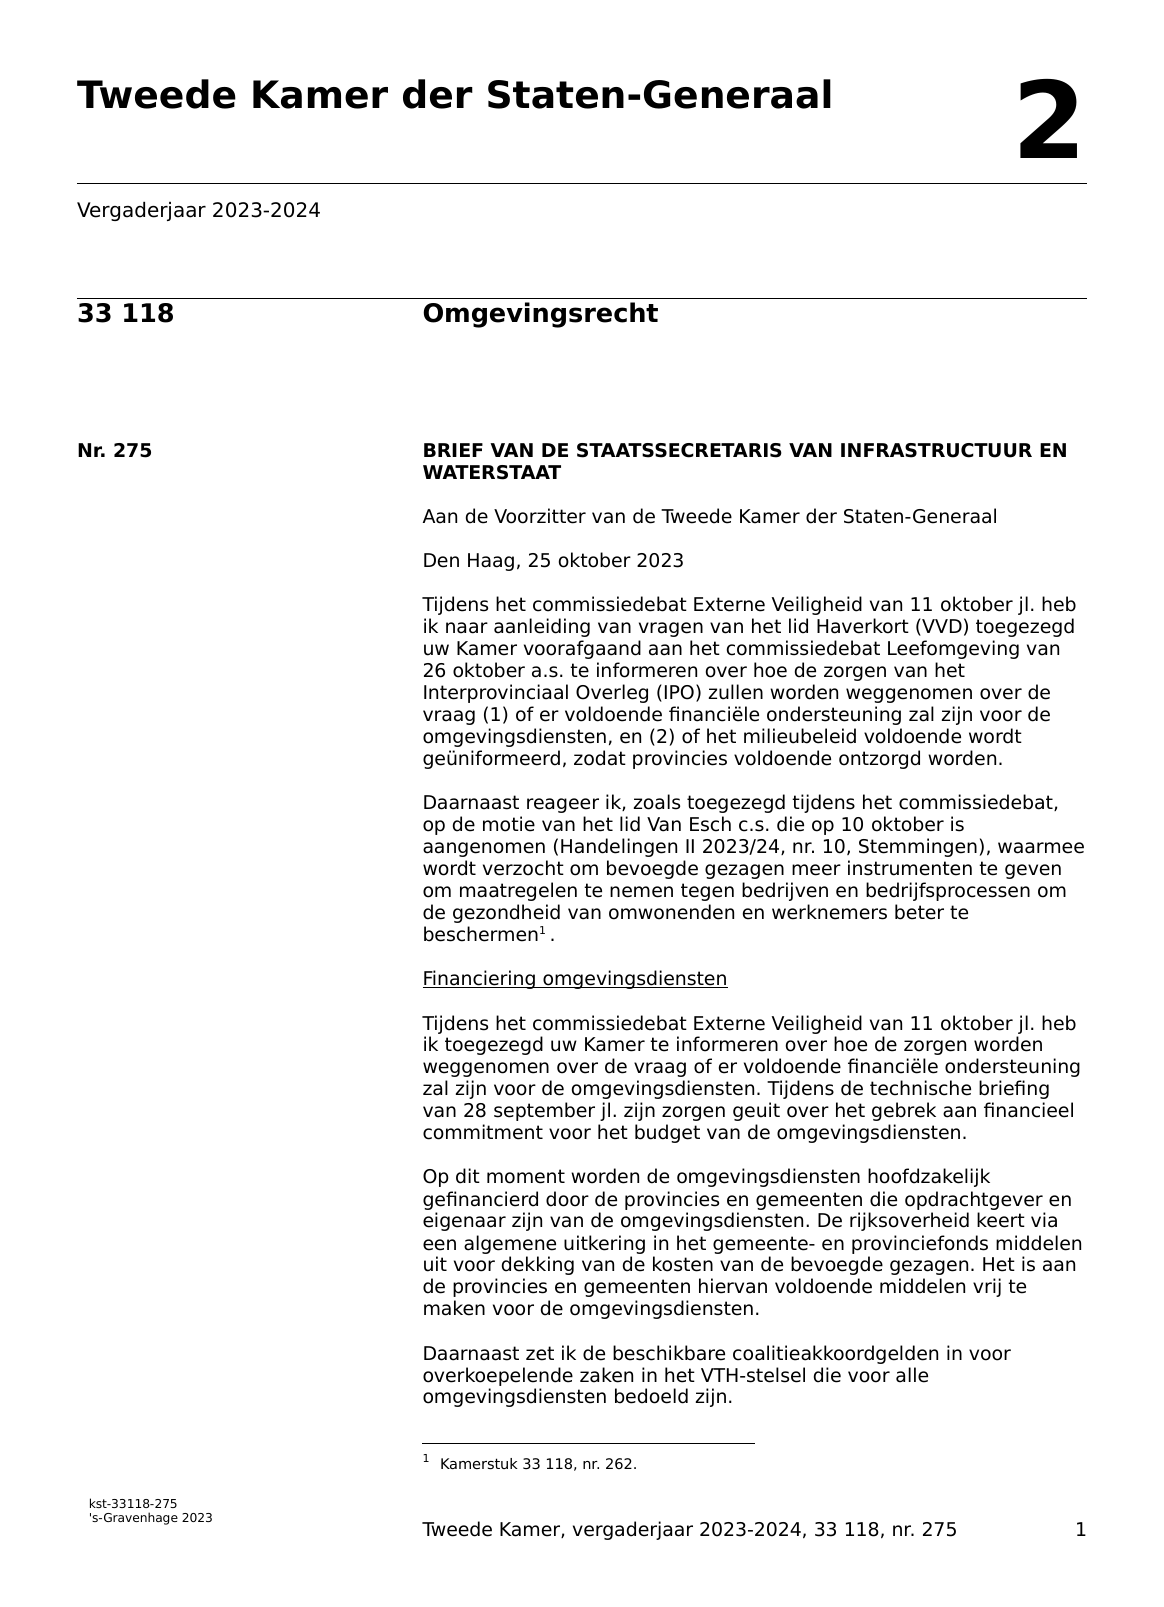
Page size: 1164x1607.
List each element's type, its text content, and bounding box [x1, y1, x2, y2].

text Den Haag, 25 oktober 2023 [422, 550, 1087, 572]
text Aan de Voorzitter van de Tweede Kamer der Staten-Generaal [422, 506, 1087, 528]
text Op dit moment worden de omgevingsdiensten hoofdzakelijk gefinancierd door de provincies en gemeenten die opdrachtgever en eigenaar zijn van de omgevingsdiensten. De rijksoverheid keert via een algemene uitkering in het gemeente- en provinciefonds middelen uit voor dekking van de kosten van de bevoegde gezagen. Het is aan de provincies en gemeenten hiervan voldoende middelen vrij te maken voor de omgevingsdiensten. [422, 1166, 1087, 1320]
subtitle 33 118 Omgevingsrecht [77, 299, 1087, 329]
subtitle Financiering omgevingsdiensten [422, 968, 1087, 990]
table_header 2 [886, 59, 1087, 183]
subtitle Nr. 275 BRIEF VAN DE STAATSSECRETARIS VAN INFRASTRUCTUUR EN WATERSTAAT [77, 440, 1087, 484]
text Daarnaast zet ik de beschikbare coalitieakkoordgelden in voor overkoepelende zaken in het VTH-stelsel die voor alle omgevingsdiensten bedoeld zijn. [422, 1342, 1087, 1408]
table_header Tweede Kamer der Staten-Generaal [77, 59, 886, 183]
text Kamerstuk 33 118, nr. 262. [422, 1452, 1087, 1474]
text Tijdens het commissiedebat Externe Veiligheid van 11 oktober jl. heb ik toegezegd uw Kamer te informeren over hoe de zorgen worden weggenomen over de vraag of er voldoende financiële ondersteuning zal zijn voor de omgevingsdiensten. Tijdens de technische briefing van 28 september jl. zijn zorgen geuit over het gebrek aan financieel commitment voor het budget van de omgevingsdiensten. [422, 1012, 1087, 1144]
text 's-Gravenhage 2023 [88, 1511, 323, 1525]
text Daarnaast reageer ik, zoals toegezegd tijdens het commissiedebat, op de motie van het lid Van Esch c.s. die op 10 oktober is aangenomen (Handelingen II 2023/24, nr. 10, Stemmingen), waarmee wordt verzocht om bevoegde gezagen meer instrumenten te geven om maatregelen te nemen tegen bedrijven en bedrijfsprocessen om de gezondheid van omwonenden en werknemers beter te beschermen. [422, 792, 1087, 946]
table_cell Vergaderjaar 2023-2024 [77, 184, 1087, 298]
text Tijdens het commissiedebat Externe Veiligheid van 11 oktober jl. heb ik naar aanleiding van vragen van het lid Haverkort (VVD) toegezegd uw Kamer voorafgaand aan het commissiedebat Leefomgeving van 26 oktober a.s. te informeren over hoe de zorgen van het Interprovinciaal Overleg (IPO) zullen worden weggenomen over de vraag (1) of er voldoende financiële ondersteuning zal zijn voor de omgevingsdiensten, en (2) of het milieubeleid voldoende wordt geüniformeerd, zodat provincies voldoende ontzorgd worden. [422, 594, 1087, 770]
text kst-33118-275 [88, 1497, 323, 1511]
